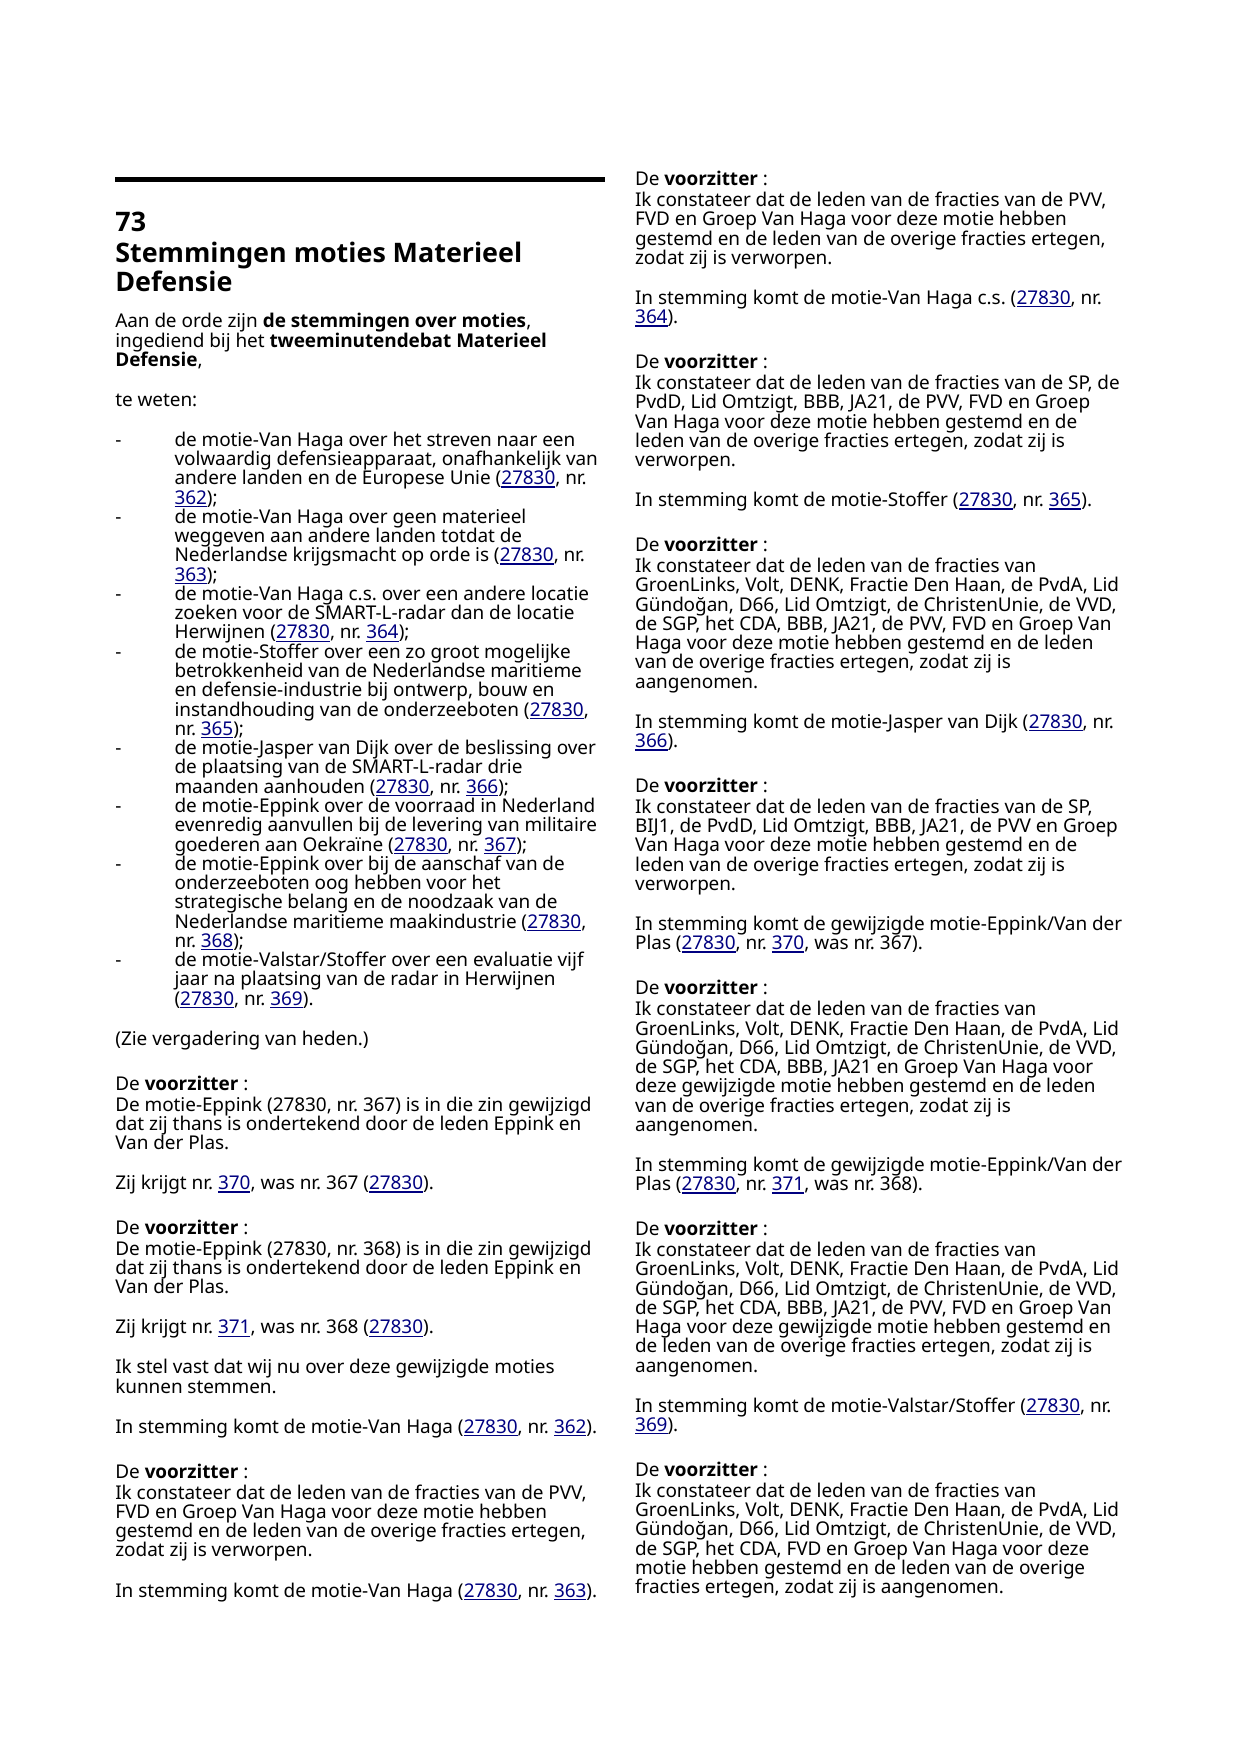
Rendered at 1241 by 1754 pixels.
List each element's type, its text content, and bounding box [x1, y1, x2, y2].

text In stemming komt de motie-Jasper van Dijk (27830, nr. 366). [635, 713, 1125, 751]
text 73 [115, 203, 605, 239]
text In stemming komt de gewijzigde motie-Eppink/Van der Plas (27830, nr. 370, was nr. 367). [635, 915, 1125, 954]
text Ik constateer dat de leden van de fracties van GroenLinks, Volt, DENK, Fractie Den Haan, de PvdA, Lid Gündoğan, D66, Lid Omtzigt, de ChristenUnie, de VVD, de SGP, het CDA, BBB, JA21, de PVV, FVD en Groep Van Haga voor deze motie hebben gestemd en de leden van de overige fracties ertegen, zodat zij is aangenomen. [635, 557, 1125, 692]
text In stemming komt de motie-Van Haga (27830, nr. 362). [115, 1418, 605, 1437]
text (Zie vergadering van heden.) [115, 1030, 605, 1049]
list de motie-Van Haga over het streven naar een volwaardig defensieapparaat, onafhankelijk van andere landen en de Europese Unie (27830, nr. 362); [115, 431, 605, 508]
text In stemming komt de motie-Van Haga c.s. (27830, nr. 364). [635, 289, 1125, 327]
text De voorzitter : [635, 348, 1125, 374]
text De motie-Eppink (27830, nr. 367) is in die zin gewijzigd dat zij thans is ondertekend door de leden Eppink en Van der Plas. [115, 1096, 605, 1153]
list de motie-Van Haga over geen materieel weggeven aan andere landen totdat de Nederlandse krijgsmacht op orde is (27830, nr. 363); [115, 508, 605, 585]
text Aan de orde zijn de stemmingen over moties, ingediend bij het tweeminutendebat Materieel Defensie, [115, 312, 605, 370]
text De voorzitter : [635, 1215, 1125, 1241]
text Ik constateer dat de leden van de fracties van de SP, BIJ1, de PvdD, Lid Omtzigt, BBB, JA21, de PVV en Groep Van Haga voor deze motie hebben gestemd en de leden van de overige fracties ertegen, zodat zij is verworpen. [635, 798, 1125, 894]
list de motie-Van Haga c.s. over een andere locatie zoeken voor de SMART-L-radar dan de locatie Herwijnen (27830, nr. 364); [115, 585, 605, 643]
text Ik stel vast dat wij nu over deze gewijzigde moties kunnen stemmen. [115, 1358, 605, 1397]
list de motie-Valstar/Stoffer over een evaluatie vijf jaar na plaatsing van de radar in Herwijnen (27830, nr. 369). [115, 951, 605, 1009]
text Ik constateer dat de leden van de fracties van GroenLinks, Volt, DENK, Fractie Den Haan, de PvdA, Lid Gündoğan, D66, Lid Omtzigt, de ChristenUnie, de VVD, de SGP, het CDA, BBB, JA21, de PVV, FVD en Groep Van Haga voor deze gewijzigde motie hebben gestemd en de leden van de overige fracties ertegen, zodat zij is aangenomen. [635, 1241, 1125, 1376]
text Ik constateer dat de leden van de fracties van de PVV, FVD en Groep Van Haga voor deze motie hebben gestemd en de leden van de overige fracties ertegen, zodat zij is verworpen. [115, 1484, 605, 1561]
text In stemming komt de gewijzigde motie-Eppink/Van der Plas (27830, nr. 371, was nr. 368). [635, 1156, 1125, 1194]
text De voorzitter : [635, 974, 1125, 1000]
text De voorzitter : [635, 531, 1125, 557]
text Ik constateer dat de leden van de fracties van de SP, de PvdD, Lid Omtzigt, BBB, JA21, de PVV, FVD en Groep Van Haga voor deze motie hebben gestemd en de leden van de overige fracties ertegen, zodat zij is verworpen. [635, 374, 1125, 470]
text Zij krijgt nr. 370, was nr. 367 (27830). [115, 1174, 605, 1193]
text De voorzitter : [115, 1070, 605, 1096]
text Ik constateer dat de leden van de fracties van GroenLinks, Volt, DENK, Fractie Den Haan, de PvdA, Lid Gündoğan, D66, Lid Omtzigt, de ChristenUnie, de VVD, de SGP, het CDA, BBB, JA21 en Groep Van Haga voor deze gewijzigde motie hebben gestemd en de leden van de overige fracties ertegen, zodat zij is aangenomen. [635, 1000, 1125, 1135]
text Stemmingen moties Materieel Defensie [115, 239, 605, 312]
list de motie-Jasper van Dijk over de beslissing over de plaatsing van de SMART-L-radar drie maanden aanhouden (27830, nr. 366); [115, 739, 605, 797]
text De voorzitter : [635, 772, 1125, 798]
text De voorzitter : [635, 1456, 1125, 1482]
list de motie-Eppink over bij de aanschaf van de onderzeeboten oog hebben voor het strategische belang en de noodzaak van de Nederlandse maritieme maakindustrie (27830, nr. 368); [115, 855, 605, 951]
list de motie-Eppink over de voorraad in Nederland evenredig aanvullen bij de levering van militaire goederen aan Oekraïne (27830, nr. 367); [115, 797, 605, 855]
text Ik constateer dat de leden van de fracties van de PVV, FVD en Groep Van Haga voor deze motie hebben gestemd en de leden van de overige fracties ertegen, zodat zij is verworpen. [635, 191, 1125, 268]
text Ik constateer dat de leden van de fracties van GroenLinks, Volt, DENK, Fractie Den Haan, de PvdA, Lid Gündoğan, D66, Lid Omtzigt, de ChristenUnie, de VVD, de SGP, het CDA, FVD en Groep Van Haga voor deze motie hebben gestemd en de leden van de overige fracties ertegen, zodat zij is aangenomen. [635, 1482, 1125, 1597]
list de motie-Stoffer over een zo groot mogelijke betrokkenheid van de Nederlandse maritieme en defensie-industrie bij ontwerp, bouw en instandhouding van de onderzeeboten (27830, nr. 365); [115, 643, 605, 739]
text De voorzitter : [115, 1458, 605, 1484]
text De voorzitter : [115, 1214, 605, 1240]
text In stemming komt de motie-Van Haga (27830, nr. 363). [115, 1582, 605, 1601]
text De motie-Eppink (27830, nr. 368) is in die zin gewijzigd dat zij thans is ondertekend door de leden Eppink en Van der Plas. [115, 1240, 605, 1298]
text In stemming komt de motie-Valstar/Stoffer (27830, nr. 369). [635, 1397, 1125, 1435]
text In stemming komt de motie-Stoffer (27830, nr. 365). [635, 491, 1125, 511]
text te weten: [115, 391, 605, 410]
text Zij krijgt nr. 371, was nr. 368 (27830). [115, 1318, 605, 1338]
text De voorzitter : [635, 165, 1125, 191]
